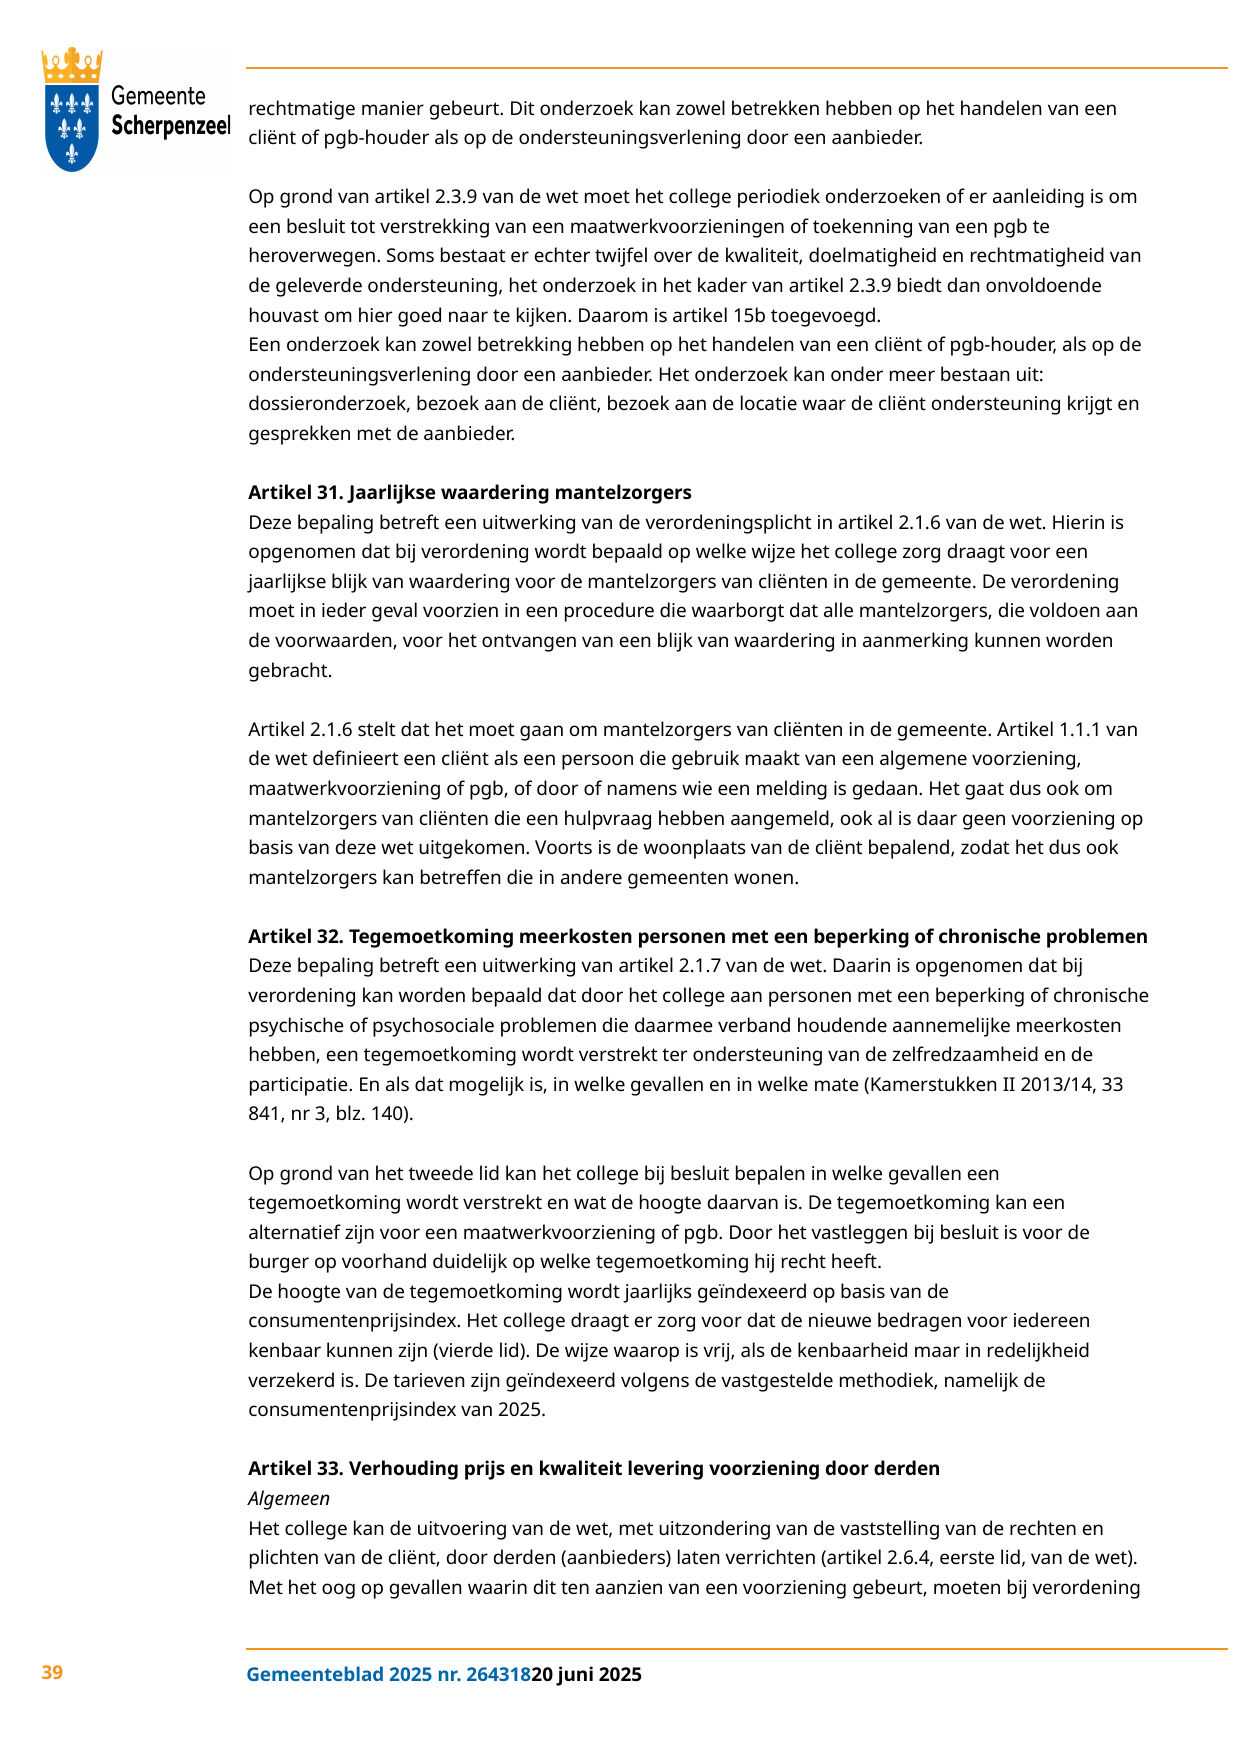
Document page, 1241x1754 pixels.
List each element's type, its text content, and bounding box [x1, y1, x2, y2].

text Deze bepaling betreft een uitwerking van artikel 2.1.7 van de wet. Daarin is opgenomen dat bij verordening kan worden bepaald dat door het college aan personen met een beperking of chronische psychische of psychosociale problemen die daarmee verband houdende aannemelijke meerkosten hebben, een tegemoetkoming wordt verstrekt ter ondersteuning van de zelfredzaamheid en de participatie. En als dat mogelijk is, in welke gevallen en in welke mate (Kamerstukken II 2013/14, 33 841, nr 3, blz. 140). [248, 953, 1152, 1126]
text Deze bepaling betreft een uitwerking van de verordeningsplicht in artikel 2.1.6 van de wet. Hierin is opgenomen dat bij verordening wordt bepaald op welke wijze het college zorg draagt voor een jaarlijkse blijk van waardering voor de mantelzorgers van cliënten in de gemeente. De verordening moet in ieder geval voorzien in een procedure die waarborgt dat alle mantelzorgers, die voldoen aan de voorwaarden, voor het ontvangen van een blijk van waardering in aanmerking kunnen worden gebracht. [248, 509, 1152, 683]
picture [41, 47, 231, 172]
text Artikel 32. Tegemoetkoming meerkosten personen met een beperking of chronische problemen [248, 923, 1152, 949]
text Artikel 31. Jaarlijkse waardering mantelzorgers [248, 479, 1152, 505]
text Artikel 2.1.6 stelt dat het moet gaan om mantelzorgers van cliënten in de gemeente. Artikel 1.1.1 van de wet definieert een cliënt als een persoon die gebruik maakt van een algemene voorziening, maatwerkvoorziening of pgb, of door of namens wie een melding is gedaan. Het gaat dus ook om mantelzorgers van cliënten die een hulpvraag hebben aangemeld, ook al is daar geen voorziening op basis van deze wet uitgekomen. Voorts is de woonplaats van de cliënt bepalend, zodat het dus ook mantelzorgers kan betreffen die in andere gemeenten wonen. [248, 716, 1152, 890]
text Op grond van artikel 2.3.9 van de wet moet het college periodiek onderzoeken of er aanleiding is om een besluit tot verstrekking van een maatwerkvoorzieningen of toekenning van een pgb te heroverwegen. Soms bestaat er echter twijfel over de kwaliteit, doelmatigheid en rechtmatigheid van de geleverde ondersteuning, het onderzoek in het kader van artikel 2.3.9 biedt dan onvoldoende houvast om hier goed naar te kijken. Daarom is artikel 15b toegevoegd. [248, 183, 1152, 328]
text rechtmatige manier gebeurt. Dit onderzoek kan zowel betrekken hebben op het handelen van een cliënt of pgb-houder als op de ondersteuningsverlening door een aanbieder. [248, 95, 1152, 150]
text Het college kan de uitvoering van de wet, met uitzondering van de vaststelling van de rechten en plichten van de cliënt, door derden (aanbieders) laten verrichten (artikel 2.6.4, eerste lid, van de wet). Met het oog op gevallen waarin dit ten aanzien van een voorziening gebeurt, moeten bij verordening [248, 1515, 1152, 1600]
text Artikel 33. Verhouding prijs en kwaliteit levering voorziening door derden [248, 1456, 1152, 1481]
text Algemeen [248, 1485, 1152, 1511]
text De hoogte van de tegemoetkoming wordt jaarlijks geïndexeerd op basis van de consumentenprijsindex. Het college draagt er zorg voor dat de nieuwe bedragen voor iedereen kenbaar kunnen zijn (vierde lid). De wijze waarop is vrij, als de kenbaarheid maar in redelijkheid verzekerd is. De tarieven zijn geïndexeerd volgens de vastgestelde methodiek, namelijk de consumentenprijsindex van 2025. [248, 1278, 1152, 1422]
text Op grond van het tweede lid kan het college bij besluit bepalen in welke gevallen een tegemoetkoming wordt verstrekt en wat de hoogte daarvan is. De tegemoetkoming kan een alternatief zijn voor een maatwerkvoorziening of pgb. Door het vastleggen bij besluit is voor de burger op voorhand duidelijk op welke tegemoetkoming hij recht heeft. [248, 1160, 1152, 1274]
text Een onderzoek kan zowel betrekking hebben op het handelen van een cliënt of pgb-houder, als op de ondersteuningsverlening door een aanbieder. Het onderzoek kan onder meer bestaan uit: dossieronderzoek, bezoek aan de cliënt, bezoek aan de locatie waar de cliënt ondersteuning krijgt en gesprekken met de aanbieder. [248, 331, 1152, 446]
